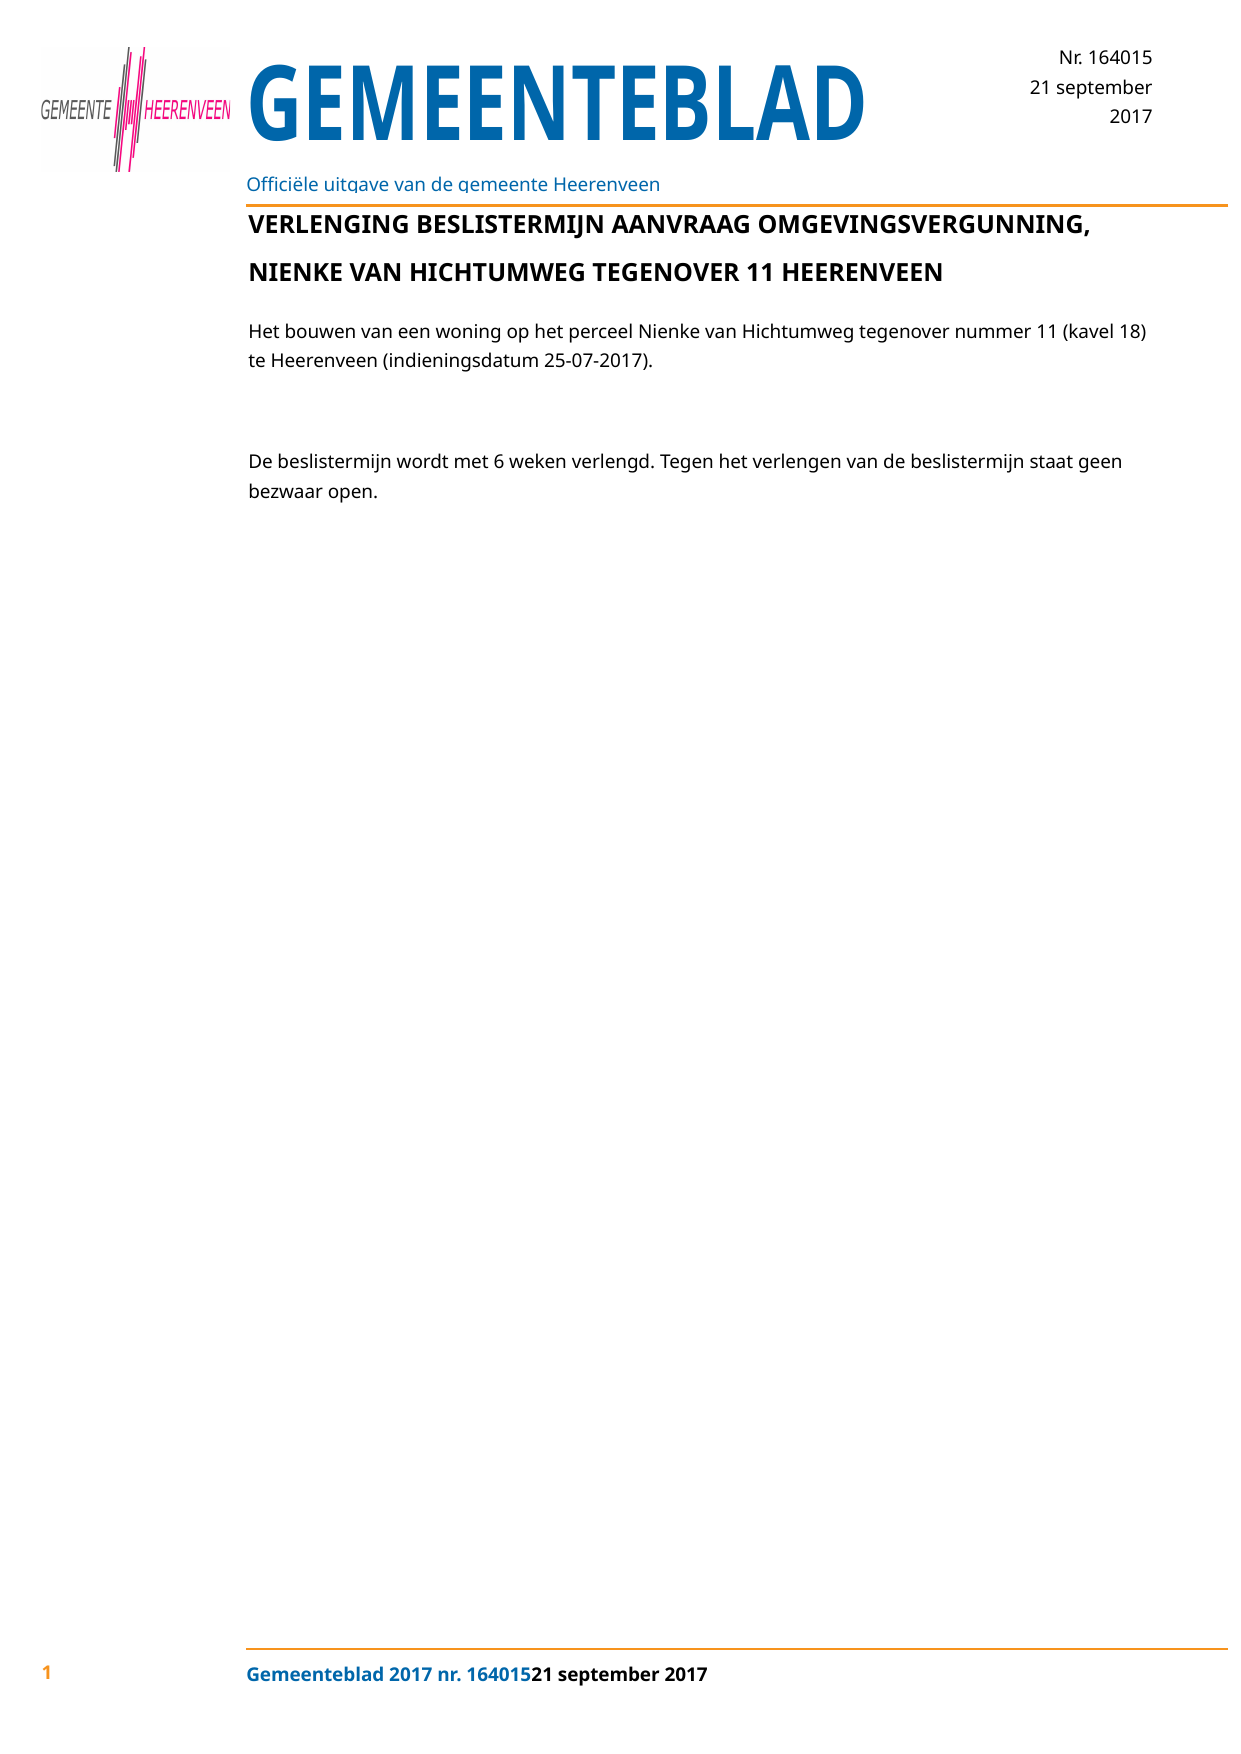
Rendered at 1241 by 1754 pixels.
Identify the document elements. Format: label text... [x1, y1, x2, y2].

picture [41, 47, 231, 172]
text VERLENGING BESLISTERMIJN AANVRAAG OMGEVINGSVERGUNNING, NIENKE VAN HICHTUMWEG TEGENOVER 11 HEERENVEEN [248, 207, 1152, 288]
text De beslistermijn wordt met 6 weken verlengd. Tegen het verlengen van de beslistermijn staat geen bezwaar open. [248, 448, 1152, 504]
text Het bouwen van een woning op het perceel Nienke van Hichtumweg tegenover nummer 11 (kavel 18) te Heerenveen (indieningsdatum 25-07-2017). [248, 318, 1152, 373]
